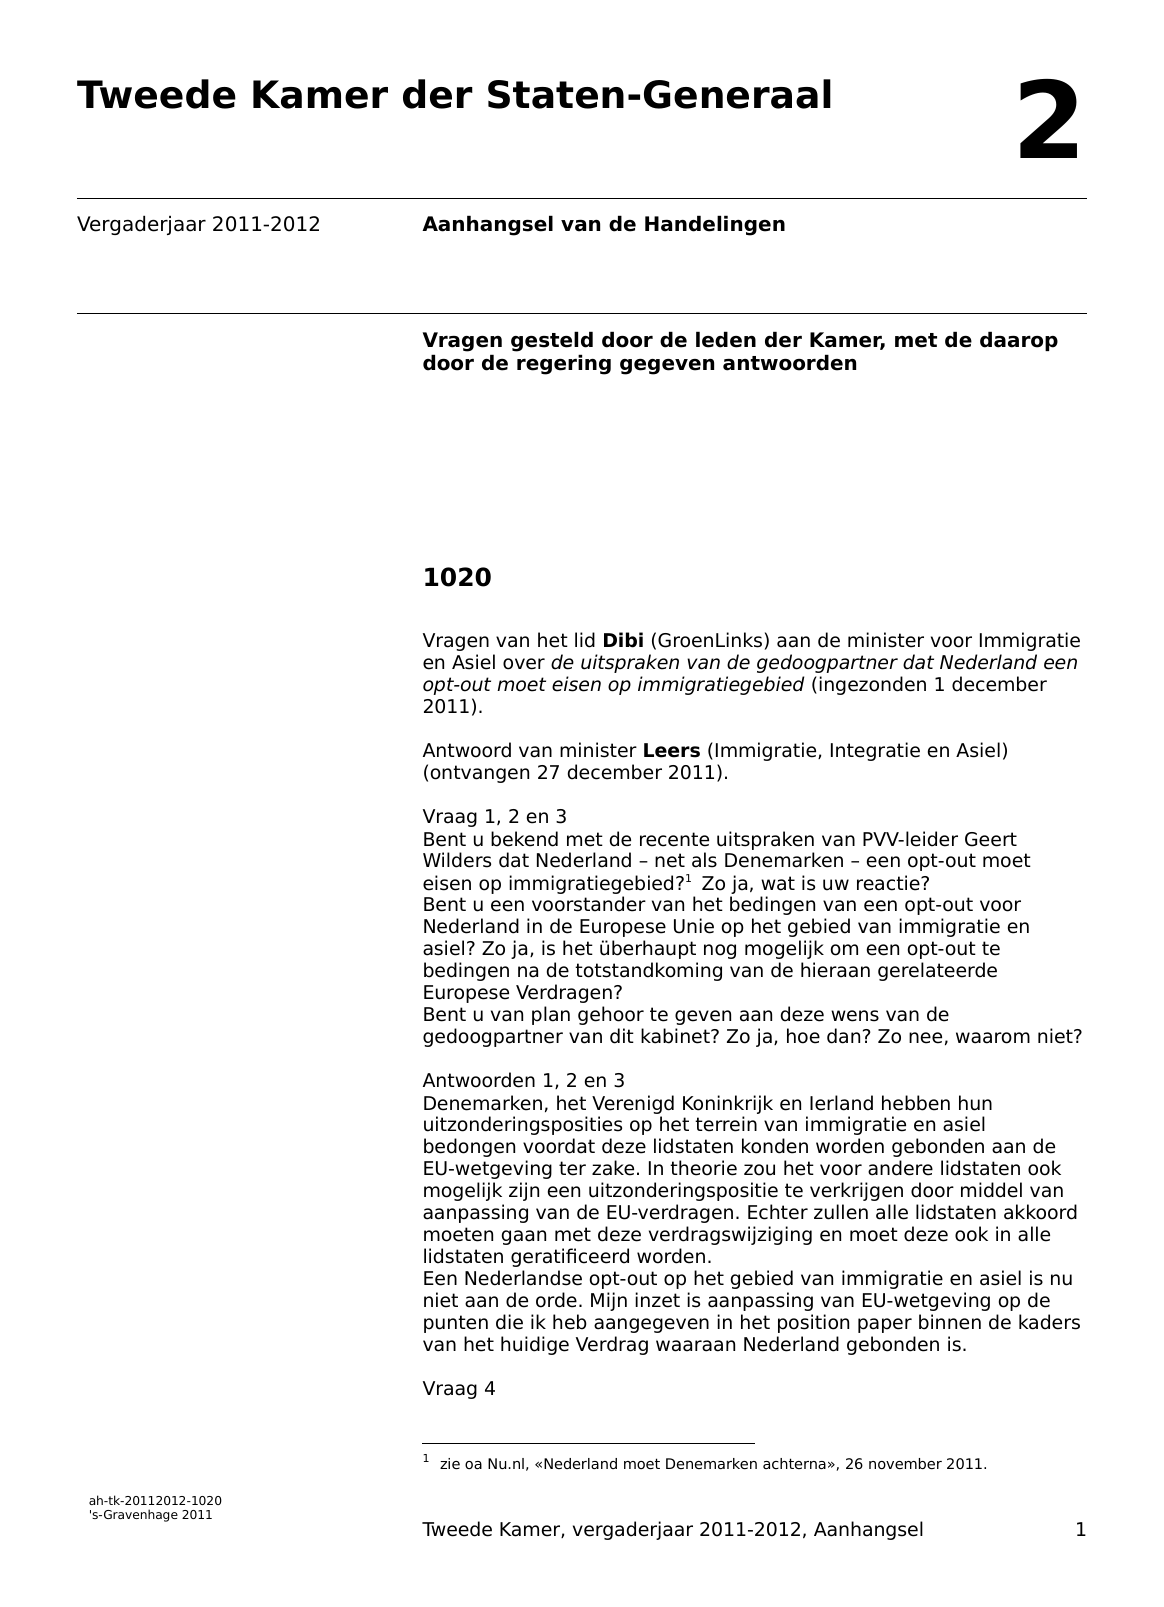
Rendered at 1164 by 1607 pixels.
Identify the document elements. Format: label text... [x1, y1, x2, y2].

table_header Tweede Kamer der Staten-Generaal [77, 59, 886, 198]
text Vragen van het lid Dibi (GroenLinks) aan de minister voor Immigratie en Asiel over de uitspraken van de gedoogpartner dat Nederland een opt-out moet eisen op immigratiegebied (ingezonden 1 december 2011). [422, 630, 1087, 718]
text Antwoord van minister Leers (Immigratie, Integratie en Asiel) (ontvangen 27 december 2011). [422, 740, 1087, 784]
text 1020 [422, 563, 1087, 592]
text Bent u een voorstander van het bedingen van een opt-out voor Nederland in de Europese Unie op het gebied van immigratie en asiel? Zo ja, is het überhaupt nog mogelijk om een opt-out te bedingen na de totstandkoming van de hieraan gerelateerde Europese Verdragen? [422, 894, 1087, 1004]
text Denemarken, het Verenigd Koninkrijk en Ierland hebben hun uitzonderingsposities op het terrein van immigratie en asiel bedongen voordat deze lidstaten konden worden gebonden aan de EU-wetgeving ter zake. In theorie zou het voor andere lidstaten ook mogelijk zijn een uitzonderingspositie te verkrijgen door middel van aanpassing van de EU-verdragen. Echter zullen alle lidstaten akkoord moeten gaan met deze verdragswijziging en moet deze ook in alle lidstaten geratificeerd worden. [422, 1092, 1087, 1268]
text Bent u van plan gehoor te geven aan deze wens van de gedoogpartner van dit kabinet? Zo ja, hoe dan? Zo nee, waarom niet? [422, 1004, 1087, 1048]
text Antwoorden 1, 2 en 3 [422, 1070, 1087, 1092]
text zie oa Nu.nl, «Nederland moet Denemarken achterna», 26 november 2011. [422, 1452, 1087, 1474]
text Een Nederlandse opt-out op het gebied van immigratie en asiel is nu niet aan de orde. Mijn inzet is aanpassing van EU-wetgeving op de punten die ik heb aangegeven in het position paper binnen de kaders van het huidige Verdrag waaraan Nederland gebonden is. [422, 1268, 1087, 1356]
table_cell Vragen gesteld door de leden der Kamer, met de daarop door de regering gegeven antwoorden [422, 314, 1087, 375]
table_cell Vergaderjaar 2011-2012 [77, 199, 422, 313]
text 's-Gravenhage 2011 [88, 1508, 323, 1522]
table_header 2 [886, 59, 1087, 198]
table_cell [77, 314, 422, 375]
text Bent u bekend met de recente uitspraken van PVV-leider Geert Wilders dat Nederland – net als Denemarken – een opt-out moet eisen op immigratiegebied? Zo ja, wat is uw reactie? [422, 828, 1087, 894]
text Vraag 1, 2 en 3 [422, 806, 1087, 828]
text ah-tk-20112012-1020 [88, 1494, 323, 1508]
text Vraag 4 [422, 1378, 1087, 1400]
table_cell Aanhangsel van de Handelingen [422, 199, 1087, 313]
